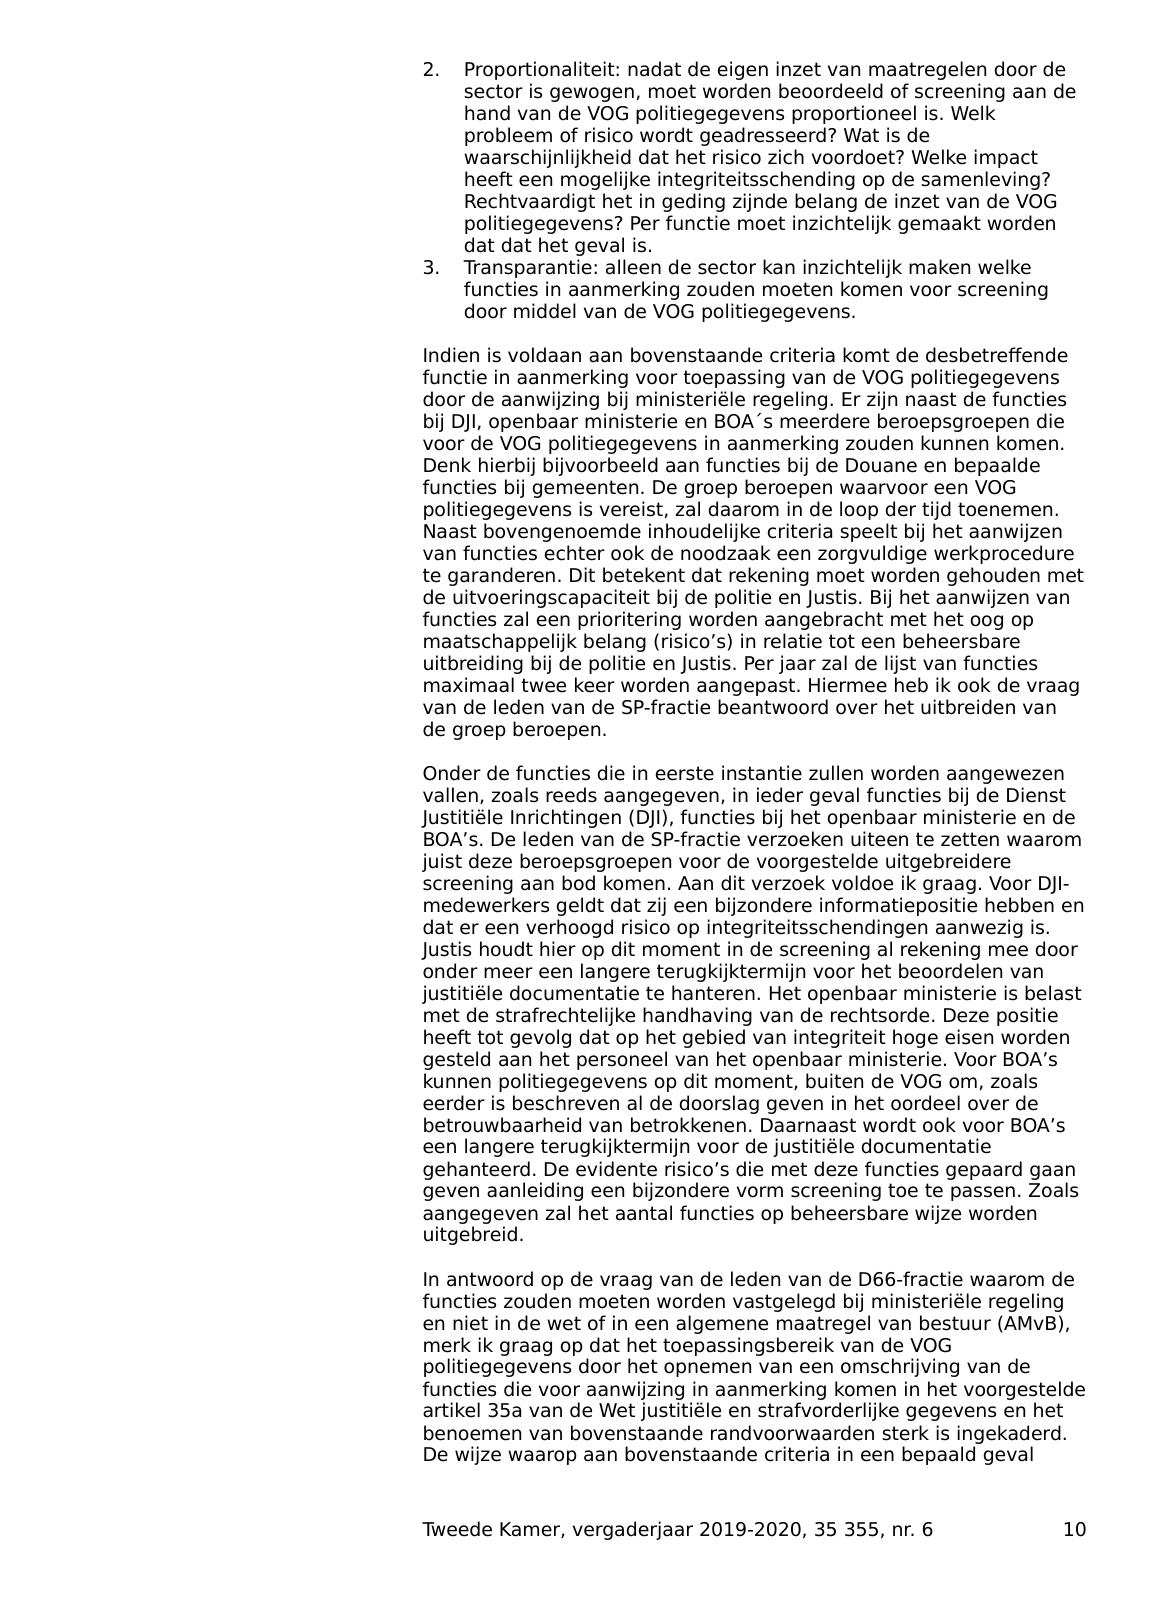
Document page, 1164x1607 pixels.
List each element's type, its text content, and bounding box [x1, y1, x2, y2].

text 3. Transparantie: alleen de sector kan inzichtelijk maken welke functies in aanmerking zouden moeten komen voor screening door middel van de VOG politiegegevens. [422, 257, 1087, 323]
text 2. Proportionaliteit: nadat de eigen inzet van maatregelen door de sector is gewogen, moet worden beoordeeld of screening aan de hand van de VOG politiegegevens proportioneel is. Welk probleem of risico wordt geadresseerd? Wat is de waarschijnlijkheid dat het risico zich voordoet? Welke impact heeft een mogelijke integriteitsschending op de samenleving? Rechtvaardigt het in geding zijnde belang de inzet van de VOG politiegegevens? Per functie moet inzichtelijk gemaakt worden dat dat het geval is. [422, 59, 1087, 257]
text In antwoord op de vraag van de leden van de D66-fractie waarom de functies zouden moeten worden vastgelegd bij ministeriële regeling en niet in de wet of in een algemene maatregel van bestuur (AMvB), merk ik graag op dat het toepassingsbereik van de VOG politiegegevens door het opnemen van een omschrijving van de functies die voor aanwijzing in aanmerking komen in het voorgestelde artikel 35a van de Wet justitiële en strafvorderlijke gegevens en het benoemen van bovenstaande randvoorwaarden sterk is ingekaderd. De wijze waarop aan bovenstaande criteria in een bepaald geval [422, 1268, 1087, 1466]
text Onder de functies die in eerste instantie zullen worden aangewezen vallen, zoals reeds aangegeven, in ieder geval functies bij de Dienst Justitiële Inrichtingen (DJI), functies bij het openbaar ministerie en de BOA’s. De leden van de SP-fractie verzoeken uiteen te zetten waarom juist deze beroepsgroepen voor de voorgestelde uitgebreidere screening aan bod komen. Aan dit verzoek voldoe ik graag. Voor DJI-medewerkers geldt dat zij een bijzondere informatiepositie hebben en dat er een verhoogd risico op integriteitsschendingen aanwezig is. Justis houdt hier op dit moment in de screening al rekening mee door onder meer een langere terugkijktermijn voor het beoordelen van justitiële documentatie te hanteren. Het openbaar ministerie is belast met de strafrechtelijke handhaving van de rechtsorde. Deze positie heeft tot gevolg dat op het gebied van integriteit hoge eisen worden gesteld aan het personeel van het openbaar ministerie. Voor BOA’s kunnen politiegegevens op dit moment, buiten de VOG om, zoals eerder is beschreven al de doorslag geven in het oordeel over de betrouwbaarheid van betrokkenen. Daarnaast wordt ook voor BOA’s een langere terugkijktermijn voor de justitiële documentatie gehanteerd. De evidente risico’s die met deze functies gepaard gaan geven aanleiding een bijzondere vorm screening toe te passen. Zoals aangegeven zal het aantal functies op beheersbare wijze worden uitgebreid. [422, 763, 1087, 1246]
text Indien is voldaan aan bovenstaande criteria komt de desbetreffende functie in aanmerking voor toepassing van de VOG politiegegevens door de aanwijzing bij ministeriële regeling. Er zijn naast de functies bij DJI, openbaar ministerie en BOA´s meerdere beroepsgroepen die voor de VOG politiegegevens in aanmerking zouden kunnen komen. Denk hierbij bijvoorbeeld aan functies bij de Douane en bepaalde functies bij gemeenten. De groep beroepen waarvoor een VOG politiegegevens is vereist, zal daarom in de loop der tijd toenemen. Naast bovengenoemde inhoudelijke criteria speelt bij het aanwijzen van functies echter ook de noodzaak een zorgvuldige werkprocedure te garanderen. Dit betekent dat rekening moet worden gehouden met de uitvoeringscapaciteit bij de politie en Justis. Bij het aanwijzen van functies zal een prioritering worden aangebracht met het oog op maatschappelijk belang (risico’s) in relatie tot een beheersbare uitbreiding bij de politie en Justis. Per jaar zal de lijst van functies maximaal twee keer worden aangepast. Hiermee heb ik ook de vraag van de leden van de SP-fractie beantwoord over het uitbreiden van de groep beroepen. [422, 345, 1087, 741]
